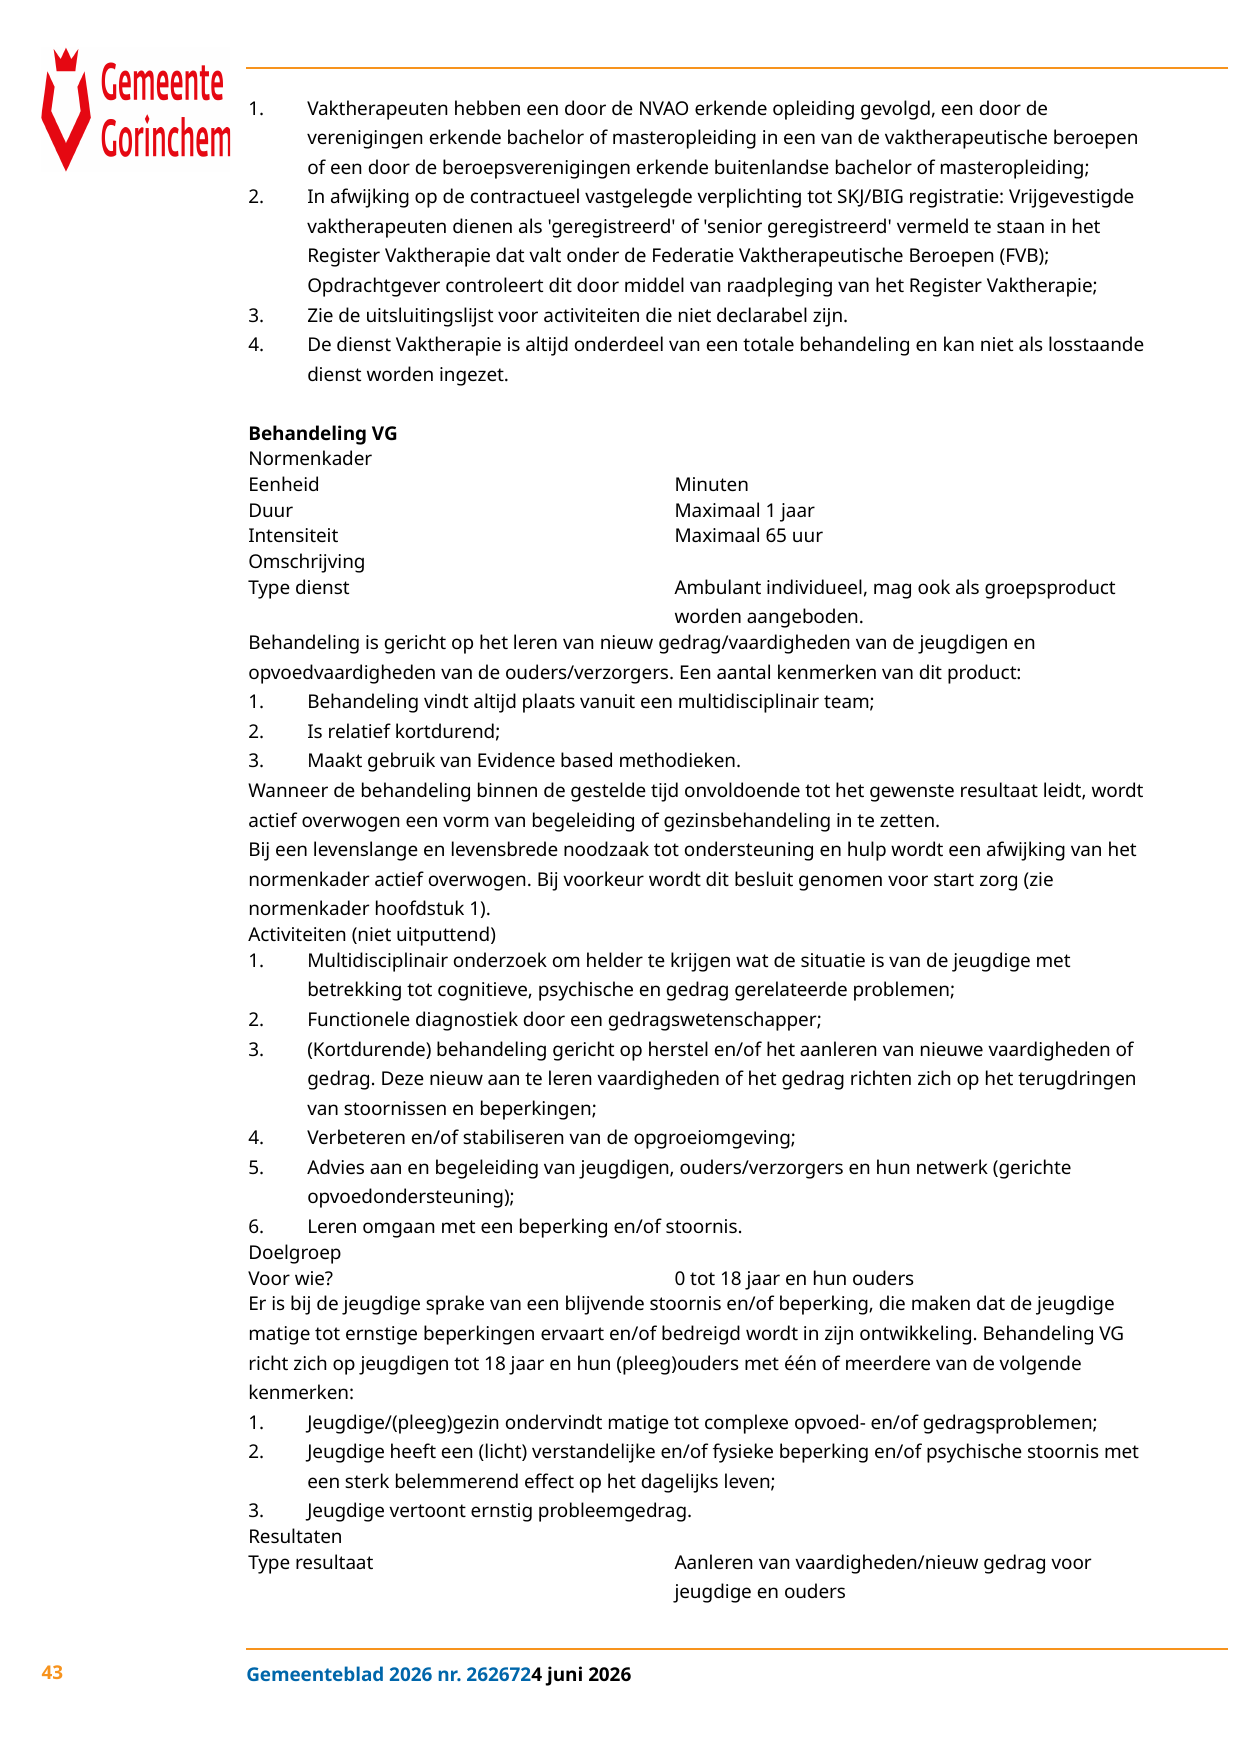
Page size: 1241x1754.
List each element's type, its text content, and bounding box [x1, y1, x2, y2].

table_cell Resultaten [248, 1523, 1152, 1549]
table_cell Maximaal 1 jaar [674, 497, 1152, 523]
table_cell Ambulant individueel, mag ook als groepsproduct worden aangeboden. [674, 574, 1152, 629]
table_cell Duur [248, 497, 674, 523]
table_cell Intensiteit [248, 523, 674, 548]
table_cell Voor wie? [248, 1265, 674, 1291]
table_cell Er is bij de jeugdige sprake van een blijvende stoornis en/of beperking, die maken dat de jeugdige matige tot ernstige beperkingen ervaart en/of bedreigd wordt in zijn ontwikkeling. Behandeling VG richt zich op jeugdigen tot 18 jaar en hun (pleeg)ouders met één of meerdere van de volgende kenmerken: Jeugdige/(pleeg)gezin ondervindt matige tot complexe opvoed- en/of gedragsproblemen; Jeugdige heeft een (licht) verstandelijke en/of fysieke beperking en/of psychische stoornis met een sterk belemmerend effect op het dagelijks leven; Jeugdige vertoont ernstig probleemgedrag. [248, 1291, 1152, 1523]
table_cell Type dienst [248, 574, 674, 629]
table_cell Eenheid [248, 471, 674, 497]
picture [41, 47, 231, 172]
table_cell Multidisciplinair onderzoek om helder te krijgen wat de situatie is van de jeugdige met betrekking tot cognitieve, psychische en gedrag gerelateerde problemen; Functionele diagnostiek door een gedragswetenschapper; (Kortdurende) behandeling gericht op herstel en/of het aanleren van nieuwe vaardigheden of gedrag. Deze nieuw aan te leren vaardigheden of het gedrag richten zich op het terugdringen van stoornissen en beperkingen; Verbeteren en/of stabiliseren van de opgroeiomgeving; Advies aan en begeleiding van jeugdigen, ouders/verzorgers en hun netwerk (gerichte opvoedondersteuning); Leren omgaan met een beperking en/of stoornis. [248, 947, 1152, 1239]
table_header [674, 420, 1152, 445]
table_cell Doelgroep [248, 1239, 1152, 1265]
table_cell 0 tot 18 jaar en hun ouders [674, 1265, 1152, 1291]
table_cell Aanleren van vaardigheden/nieuw gedrag voor jeugdige en ouders [674, 1549, 1152, 1604]
table_cell Behandeling is gericht op het leren van nieuw gedrag/vaardigheden van de jeugdigen en opvoedvaardigheden van de ouders/verzorgers. Een aantal kenmerken van dit product: Behandeling vindt altijd plaats vanuit een multidisciplinair team; Is relatief kortdurend; Maakt gebruik van Evidence based methodieken. Wanneer de behandeling binnen de gestelde tijd onvoldoende tot het gewenste resultaat leidt, wordt actief overwogen een vorm van begeleiding of gezinsbehandeling in te zetten. Bij een levenslange en levensbrede noodzaak tot ondersteuning en hulp wordt een afwijking van het normenkader actief overwogen. Bij voorkeur wordt dit besluit genomen voor start zorg (zie normenkader hoofdstuk 1). [248, 629, 1152, 921]
table_cell Normenkader [248, 445, 1152, 471]
table_cell Omschrijving [248, 548, 1152, 574]
table_header Behandeling VG [248, 420, 674, 445]
table_cell Activiteiten (niet uitputtend) [248, 921, 1152, 947]
table_cell Maximaal 65 uur [674, 523, 1152, 548]
table_cell Vaktherapeuten hebben een door de NVAO erkende opleiding gevolgd, een door de verenigingen erkende bachelor of masteropleiding in een van de vaktherapeutische beroepen of een door de beroepsverenigingen erkende buitenlandse bachelor of masteropleiding; In afwijking op de contractueel vastgelegde verplichting tot SKJ/BIG registratie: Vrijgevestigde vaktherapeuten dienen als 'geregistreerd' of 'senior geregistreerd' vermeld te staan in het Register Vaktherapie dat valt onder de Federatie Vaktherapeutische Beroepen (FVB); Opdrachtgever controleert dit door middel van raadpleging van het Register Vaktherapie; Zie de uitsluitingslijst voor activiteiten die niet declarabel zijn. De dienst Vaktherapie is altijd onderdeel van een totale behandeling en kan niet als losstaande dienst worden ingezet. [248, 95, 1152, 387]
table_cell Type resultaat [248, 1549, 674, 1604]
table_cell Minuten [674, 471, 1152, 497]
